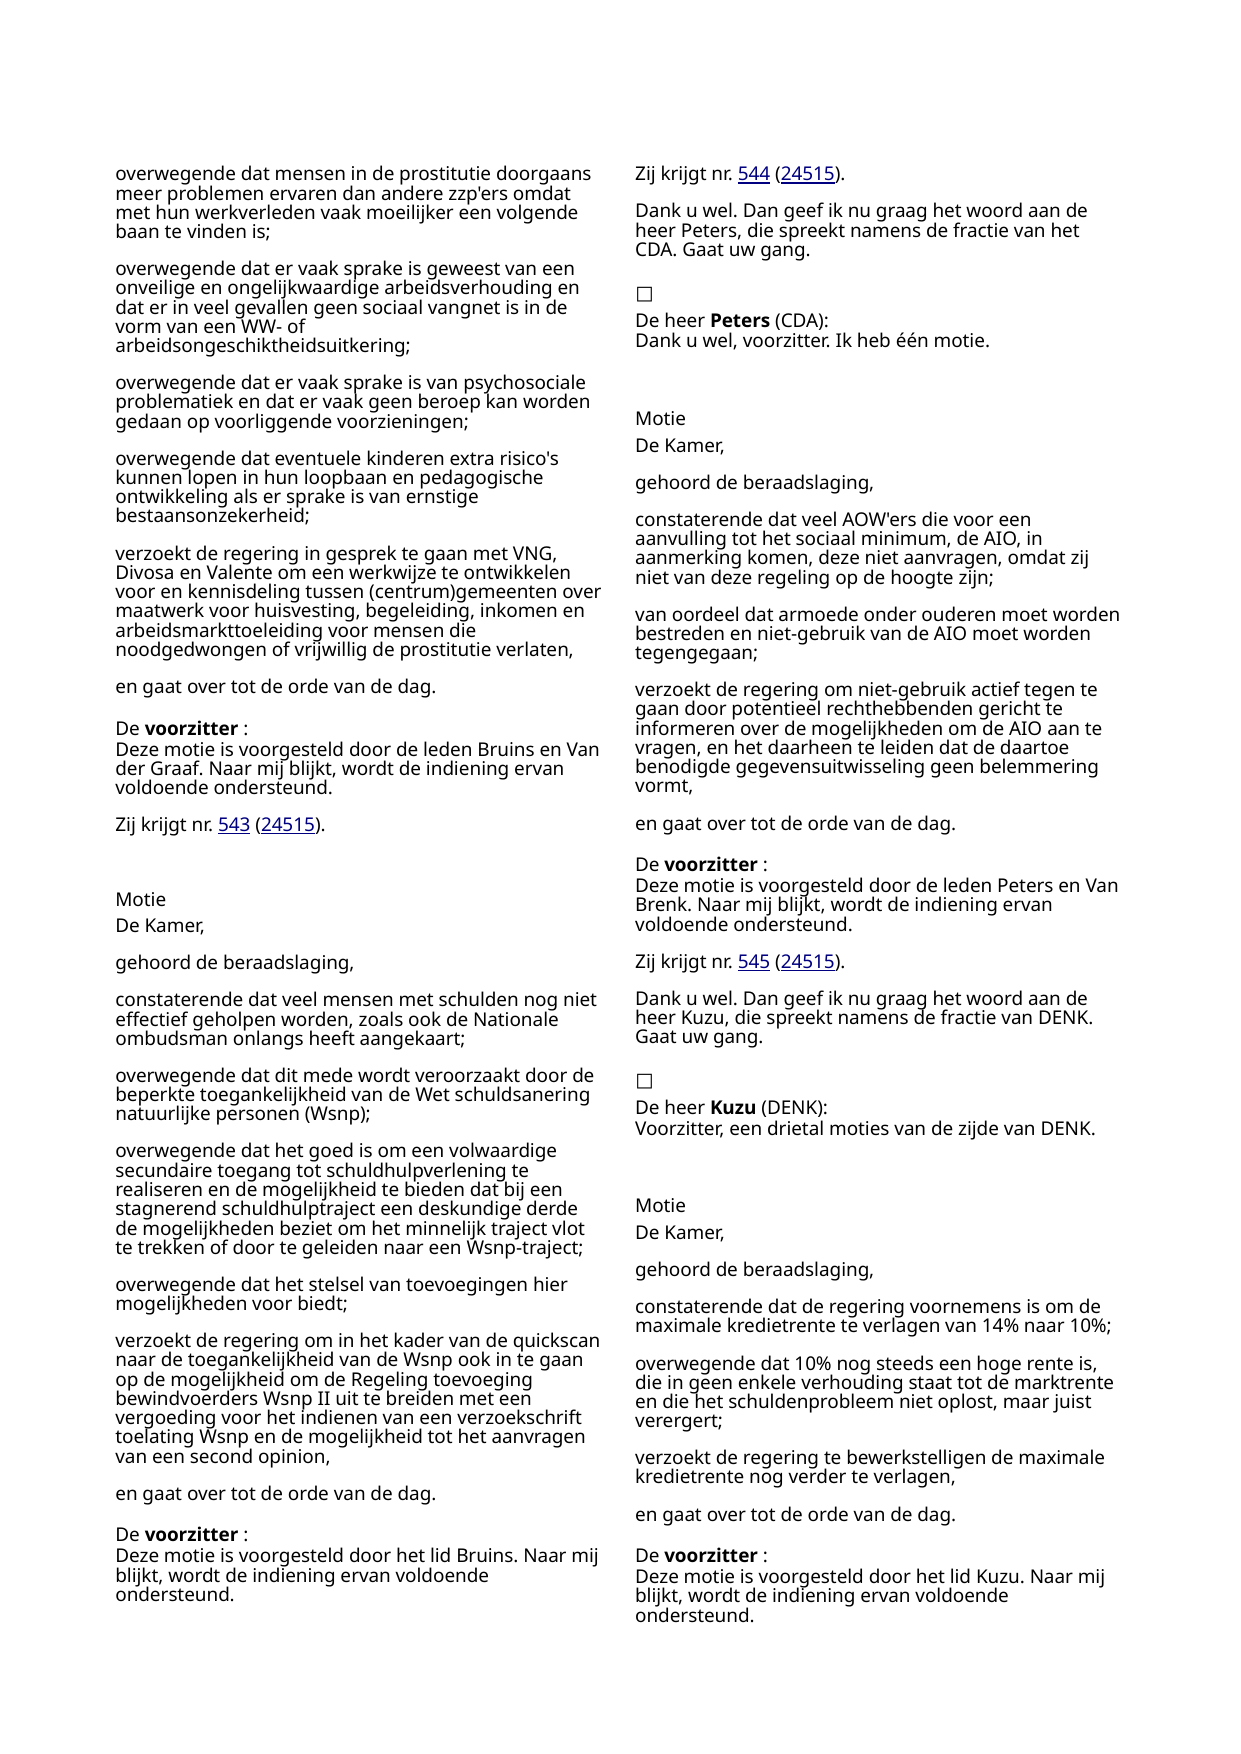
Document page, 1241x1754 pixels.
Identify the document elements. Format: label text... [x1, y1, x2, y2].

text Voorzitter, een drietal moties van de zijde van DENK. [635, 1120, 1125, 1139]
text constaterende dat veel AOW'ers die voor een aanvulling tot het sociaal minimum, de AIO, in aanmerking komen, deze niet aanvragen, omdat zij niet van deze regeling op de hoogte zijn; [635, 511, 1125, 588]
text Deze motie is voorgesteld door het lid Bruins. Naar mij blijkt, wordt de indiening ervan voldoende ondersteund. [115, 1547, 605, 1605]
text gehoord de beraadslaging, [635, 1261, 1125, 1281]
text constaterende dat de regering voornemens is om de maximale kredietrente te verlagen van 14% naar 10%; [635, 1298, 1125, 1337]
text Deze motie is voorgesteld door de leden Peters en Van Brenk. Naar mij blijkt, wordt de indiening ervan voldoende ondersteund. [635, 877, 1125, 935]
text De Kamer, [115, 917, 605, 937]
text Dank u wel. Dan geef ik nu graag het woord aan de heer Kuzu, die spreekt namens de fractie van DENK. Gaat uw gang. [635, 990, 1125, 1048]
text Motie [635, 405, 1125, 431]
text verzoekt de regering om niet-gebruik actief tegen te gaan door potentieel rechthebbenden gericht te informeren over de mogelijkheden om de AIO aan te vragen, en het daarheen te leiden dat de daartoe benodigde gegevensuitwisseling geen belemmering vormt, [635, 681, 1125, 797]
text overwegende dat mensen in de prostitutie doorgaans meer problemen ervaren dan andere zzp'ers omdat met hun werkverleden vaak moeilijker een volgende baan te vinden is; [115, 165, 605, 242]
text overwegende dat eventuele kinderen extra risico's kunnen lopen in hun loopbaan en pedagogische ontwikkeling als er sprake is van ernstige bestaansonzekerheid; [115, 450, 605, 527]
text Zij krijgt nr. 545 (24515). [635, 953, 1125, 972]
text verzoekt de regering in gesprek te gaan met VNG, Divosa en Valente om een werkwijze te ontwikkelen voor en kennisdeling tussen (centrum)gemeenten over maatwerk voor huisvesting, begeleiding, inkomen en arbeidsmarkttoeleiding voor mensen die noodgedwongen of vrijwillig de prostitutie verlaten, [115, 544, 605, 660]
text overwegende dat er vaak sprake is van psychosociale problematiek en dat er vaak geen beroep kan worden gedaan op voorliggende voorzieningen; [115, 374, 605, 432]
text en gaat over tot de orde van de dag. [115, 1484, 605, 1504]
text ⬜ [635, 1068, 1125, 1094]
text De voorzitter : [115, 715, 605, 741]
text De heer Peters (CDA): [635, 307, 1125, 332]
text overwegende dat er vaak sprake is geweest van een onveilige en ongelijkwaardige arbeidsverhouding en dat er in veel gevallen geen sociaal vangnet is in de vorm van een WW- of arbeidsongeschiktheidsuitkering; [115, 260, 605, 356]
text en gaat over tot de orde van de dag. [115, 678, 605, 697]
text De voorzitter : [635, 851, 1125, 877]
text De Kamer, [635, 1224, 1125, 1243]
text ⬜ [635, 281, 1125, 307]
text overwegende dat het goed is om een volwaardige secundaire toegang tot schuldhulpverlening te realiseren en de mogelijkheid te bieden dat bij een stagnerend schuldhulptraject een deskundige derde de mogelijkheden beziet om het minnelijk traject vlot te trekken of door te geleiden naar een Wsnp-traject; [115, 1142, 605, 1258]
text De voorzitter : [635, 1542, 1125, 1568]
text Motie [635, 1193, 1125, 1218]
text Deze motie is voorgesteld door de leden Bruins en Van der Graaf. Naar mij blijkt, wordt de indiening ervan voldoende ondersteund. [115, 741, 605, 798]
text van oordeel dat armoede onder ouderen moet worden bestreden en niet-gebruik van de AIO moet worden tegengegaan; [635, 606, 1125, 663]
text Dank u wel, voorzitter. Ik heb één motie. [635, 332, 1125, 352]
text De voorzitter : [115, 1522, 605, 1547]
text verzoekt de regering te bewerkstelligen de maximale kredietrente nog verder te verlagen, [635, 1449, 1125, 1488]
text overwegende dat dit mede wordt veroorzaakt door de beperkte toegankelijkheid van de Wet schuldsanering natuurlijke personen (Wsnp); [115, 1067, 605, 1125]
text Zij krijgt nr. 543 (24515). [115, 816, 605, 835]
text De Kamer, [635, 437, 1125, 456]
text gehoord de beraadslaging, [635, 474, 1125, 493]
text constaterende dat veel mensen met schulden nog niet effectief geholpen worden, zoals ook de Nationale ombudsman onlangs heeft aangekaart; [115, 991, 605, 1049]
text De heer Kuzu (DENK): [635, 1094, 1125, 1120]
text verzoekt de regering om in het kader van de quickscan naar de toegankelijkheid van de Wsnp ook in te gaan op de mogelijkheid om de Regeling toevoeging bewindvoerders Wsnp II uit te breiden met een vergoeding voor het indienen van een verzoekschrift toelating Wsnp en de mogelijkheid tot het aanvragen van een second opinion, [115, 1332, 605, 1467]
text gehoord de beraadslaging, [115, 954, 605, 974]
text overwegende dat het stelsel van toevoegingen hier mogelijkheden voor biedt; [115, 1276, 605, 1314]
text Dank u wel. Dan geef ik nu graag het woord aan de heer Peters, die spreekt namens de fractie van het CDA. Gaat uw gang. [635, 202, 1125, 260]
text en gaat over tot de orde van de dag. [635, 814, 1125, 834]
text Motie [115, 886, 605, 911]
text overwegende dat 10% nog steeds een hoge rente is, die in geen enkele verhouding staat tot de marktrente en die het schuldenprobleem niet oplost, maar juist verergert; [635, 1354, 1125, 1432]
text en gaat over tot de orde van de dag. [635, 1506, 1125, 1525]
text Deze motie is voorgesteld door het lid Kuzu. Naar mij blijkt, wordt de indiening ervan voldoende ondersteund. [635, 1568, 1125, 1626]
text Zij krijgt nr. 544 (24515). [635, 165, 1125, 184]
